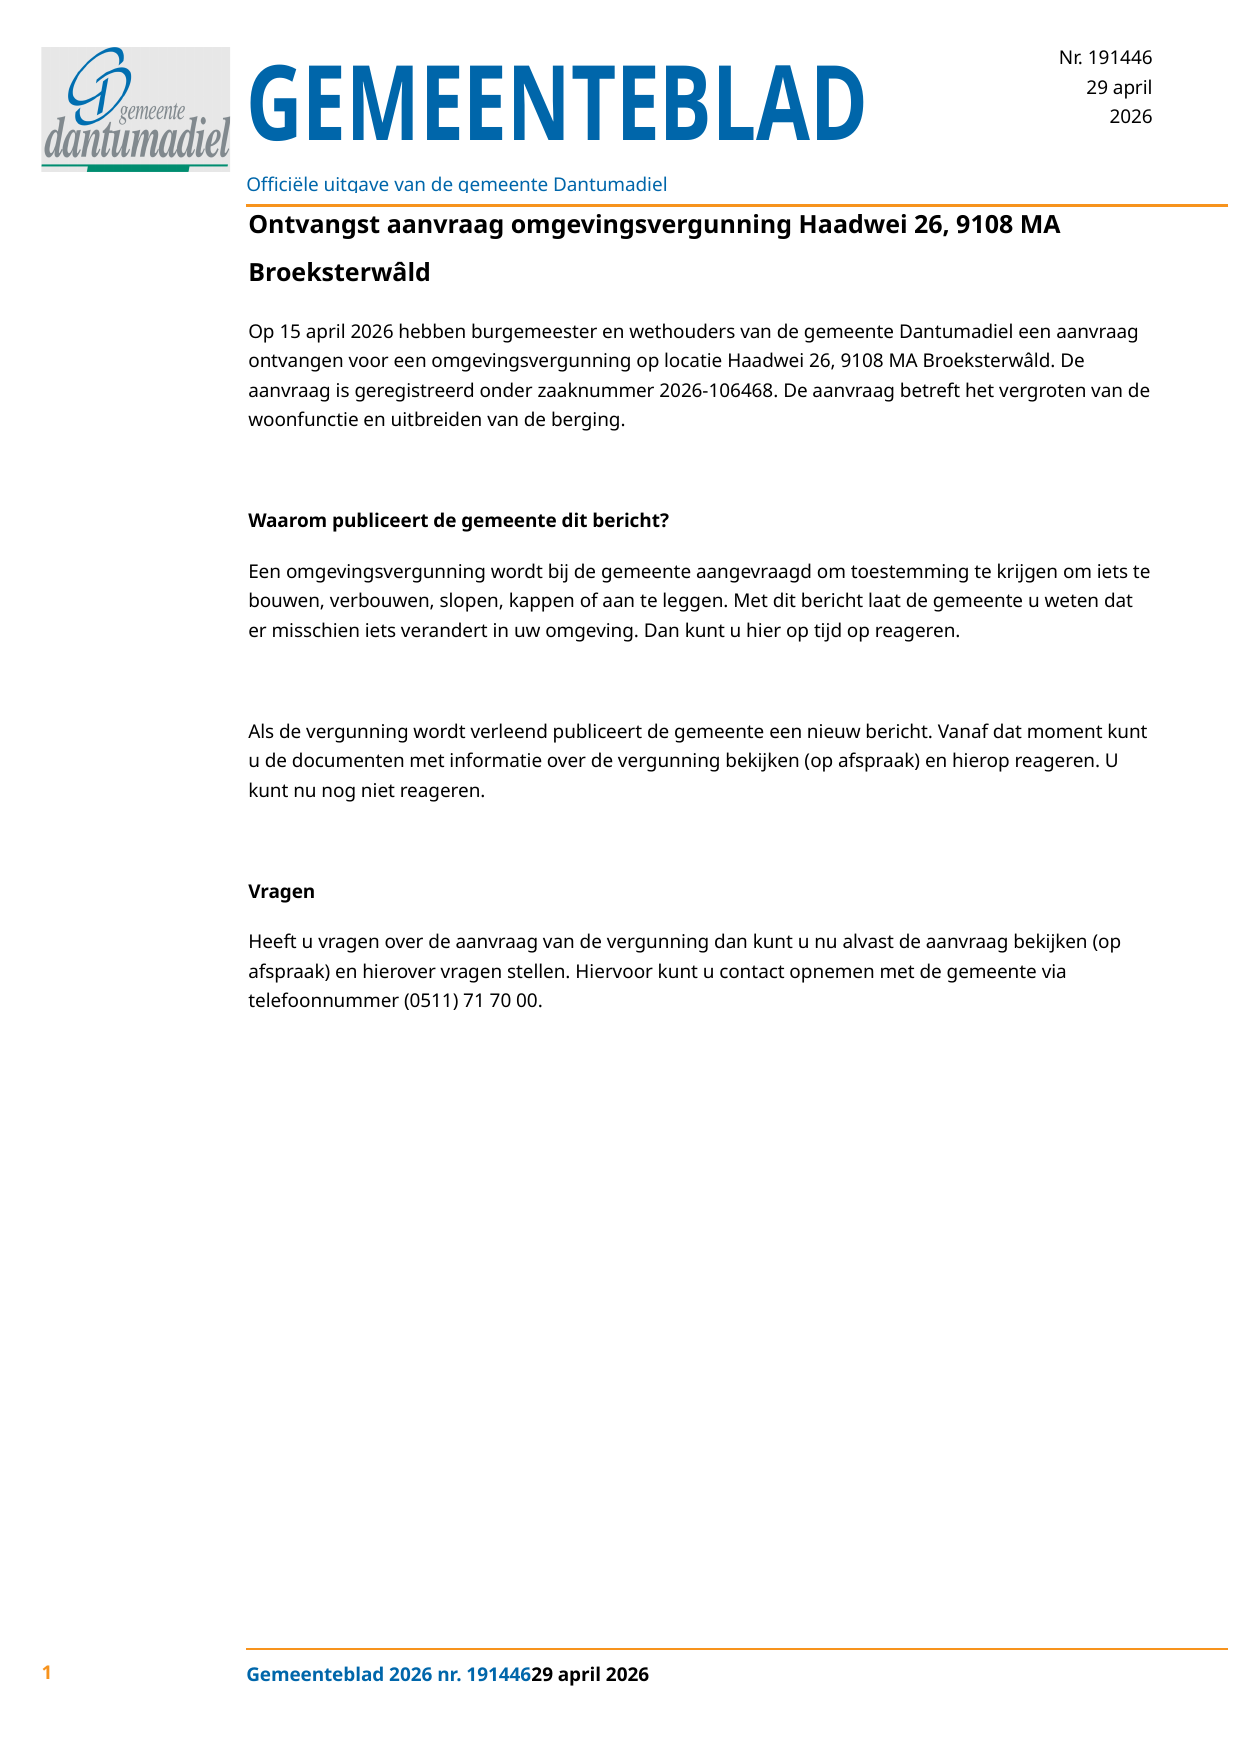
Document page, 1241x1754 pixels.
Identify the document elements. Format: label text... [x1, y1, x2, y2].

text Een omgevingsvergunning wordt bij de gemeente aangevraagd om toestemming te krijgen om iets te bouwen, verbouwen, slopen, kappen of aan te leggen. Met dit bericht laat de gemeente u weten dat er misschien iets verandert in uw omgeving. Dan kunt u hier op tijd op reageren. [248, 558, 1152, 643]
text Op 15 april 2026 hebben burgemeester en wethouders van de gemeente Dantumadiel een aanvraag ontvangen voor een omgevingsvergunning op locatie Haadwei 26, 9108 MA Broeksterwâld. De aanvraag is geregistreerd onder zaaknummer 2026-106468. De aanvraag betreft het vergroten van de woonfunctie en uitbreiden van de berging. [248, 318, 1152, 432]
text Waarom publiceert de gemeente dit bericht? [248, 507, 1152, 533]
text Als de vergunning wordt verleend publiceert de gemeente een nieuw bericht. Vanaf dat moment kunt u de documenten met informatie over de vergunning bekijken (op afspraak) en hierop reageren. U kunt nu nog niet reageren. [248, 718, 1152, 803]
text Heeft u vragen over de aanvraag van de vergunning dan kunt u nu alvast de aanvraag bekijken (op afspraak) en hierover vragen stellen. Hiervoor kunt u contact opnemen met de gemeente via telefoonnummer (0511) 71 70 00. [248, 928, 1152, 1013]
text Vragen [248, 878, 1152, 904]
picture [41, 47, 231, 172]
text Ontvangst aanvraag omgevingsvergunning Haadwei 26, 9108 MA Broeksterwâld [248, 207, 1152, 288]
